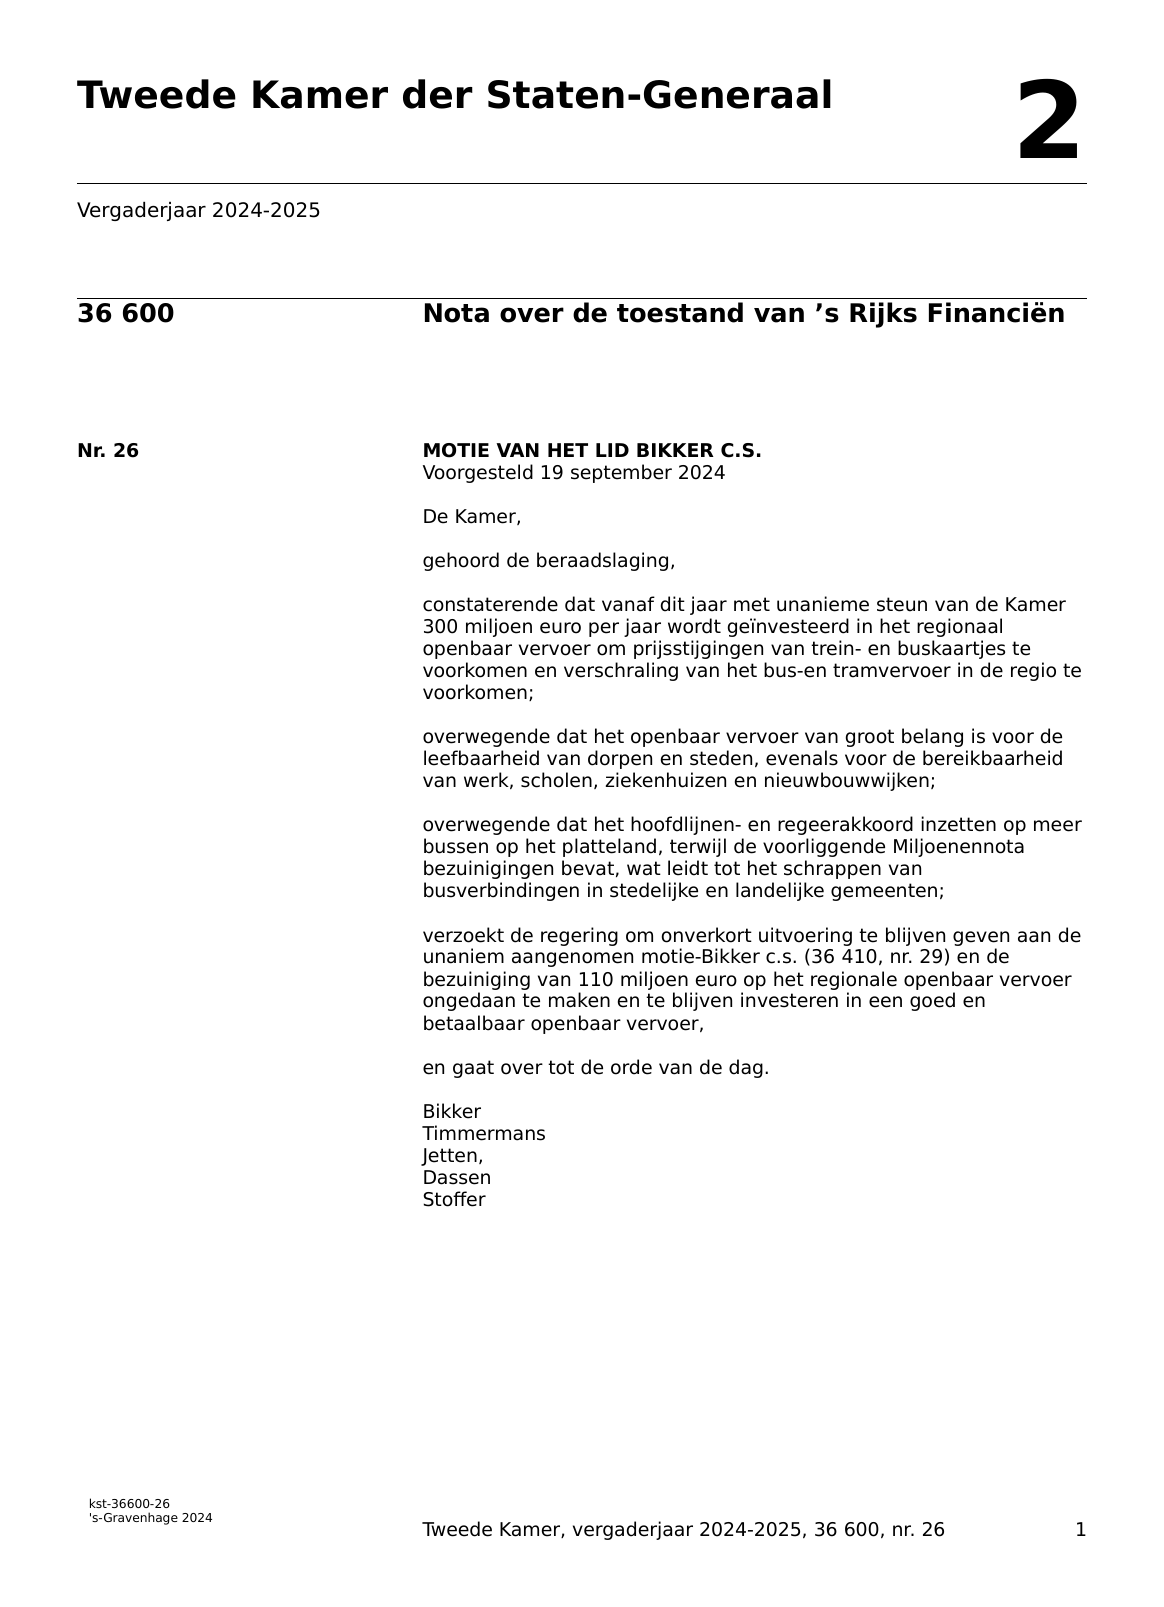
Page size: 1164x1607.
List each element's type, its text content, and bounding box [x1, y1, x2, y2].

text overwegende dat het hoofdlijnen- en regeerakkoord inzetten op meer bussen op het platteland, terwijl de voorliggende Miljoenennota bezuinigingen bevat, wat leidt tot het schrappen van busverbindingen in stedelijke en landelijke gemeenten; [422, 814, 1087, 902]
text constaterende dat vanaf dit jaar met unanieme steun van de Kamer 300 miljoen euro per jaar wordt geïnvesteerd in het regionaal openbaar vervoer om prijsstijgingen van trein- en buskaartjes te voorkomen en verschraling van het bus-en tramvervoer in de regio te voorkomen; [422, 594, 1087, 704]
text Dassen [422, 1167, 1087, 1189]
text Timmermans [422, 1123, 1087, 1145]
text Voorgesteld 19 september 2024 [422, 462, 1087, 484]
text Jetten, [422, 1145, 1087, 1167]
text Stoffer [422, 1189, 1087, 1211]
text en gaat over tot de orde van de dag. [422, 1057, 1087, 1078]
text De Kamer, [422, 506, 1087, 528]
text verzoekt de regering om onverkort uitvoering te blijven geven aan de unaniem aangenomen motie-Bikker c.s. (36 410, nr. 29) en de bezuiniging van 110 miljoen euro op het regionale openbaar vervoer ongedaan te maken en te blijven investeren in een goed en betaalbaar openbaar vervoer, [422, 924, 1087, 1034]
text overwegende dat het openbaar vervoer van groot belang is voor de leefbaarheid van dorpen en steden, evenals voor de bereikbaarheid van werk, scholen, ziekenhuizen en nieuwbouwwijken; [422, 726, 1087, 792]
text kst-36600-26 [88, 1497, 323, 1511]
subtitle 36 600 Nota over de toestand van ’s Rijks Financiën [77, 299, 1087, 329]
text 's-Gravenhage 2024 [88, 1511, 323, 1525]
text gehoord de beraadslaging, [422, 550, 1087, 572]
subtitle Nr. 26 MOTIE VAN HET LID BIKKER C.S. [77, 440, 1087, 462]
table_header Tweede Kamer der Staten-Generaal [77, 59, 886, 183]
table_header 2 [886, 59, 1087, 183]
table_cell Vergaderjaar 2024-2025 [77, 184, 1087, 298]
text Bikker [422, 1101, 1087, 1123]
